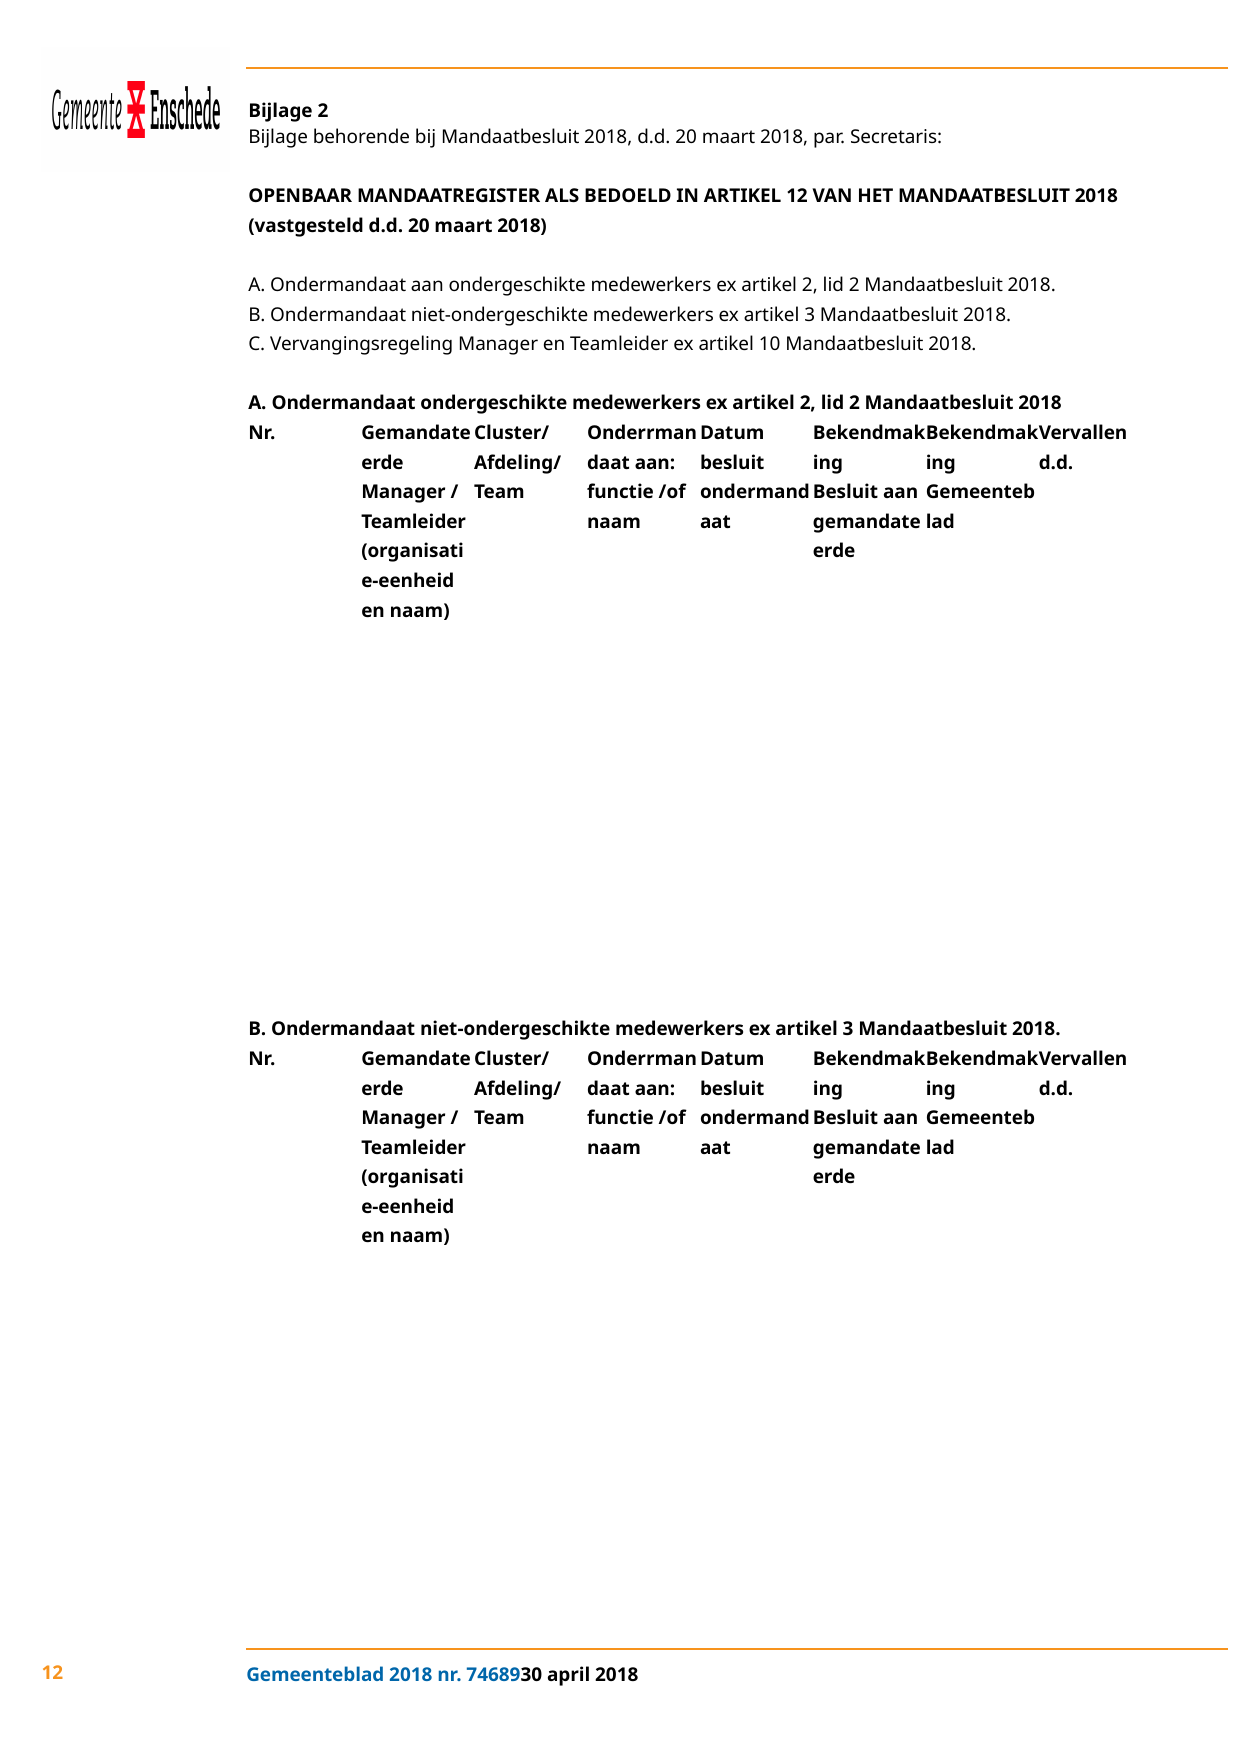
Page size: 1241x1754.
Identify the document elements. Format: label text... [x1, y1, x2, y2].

table_cell [926, 1377, 1038, 1403]
table_cell [474, 1351, 587, 1377]
table_cell [813, 648, 926, 674]
table_cell [700, 854, 813, 880]
table_cell [926, 906, 1038, 931]
table_cell [700, 1274, 813, 1300]
table_cell [1039, 803, 1152, 828]
table_cell [248, 1300, 361, 1326]
table_cell [926, 803, 1038, 828]
table_cell [1039, 880, 1152, 906]
table_cell [1039, 1557, 1152, 1583]
table_cell [926, 1506, 1038, 1531]
table_cell [1039, 1249, 1152, 1274]
table_cell [926, 777, 1038, 803]
table_header Onderrmandaat aan: functie /of naam [587, 419, 700, 622]
table_cell [361, 1506, 474, 1531]
table_cell [587, 623, 700, 648]
table_cell [700, 880, 813, 906]
table_cell [813, 931, 926, 957]
table_header Gemandateerde Manager / Teamleider (organisatie-eenheid en naam) [361, 419, 474, 622]
table_cell [361, 623, 474, 648]
table_cell [248, 700, 361, 725]
table_cell [587, 1506, 700, 1531]
table_cell [700, 1454, 813, 1480]
table_cell [1039, 1480, 1152, 1506]
table_cell [474, 1326, 587, 1351]
table_cell [700, 623, 813, 648]
table_cell [813, 854, 926, 880]
table_cell [813, 1506, 926, 1531]
table_header Bekendmaking Gemeenteblad [926, 419, 1038, 622]
table_cell [813, 1300, 926, 1326]
table_cell [1039, 1274, 1152, 1300]
table_cell [474, 1531, 587, 1557]
table_cell [1039, 854, 1152, 880]
table_cell [248, 1274, 361, 1300]
table_cell [700, 777, 813, 803]
table_cell [361, 1377, 474, 1403]
table_cell [587, 957, 700, 983]
table_cell [1039, 777, 1152, 803]
table_cell [361, 880, 474, 906]
table_cell [361, 1274, 474, 1300]
table_cell [248, 623, 361, 648]
table_cell [474, 1506, 587, 1531]
table_cell [361, 803, 474, 828]
text A. Ondermandaat aan ondergeschikte medewerkers ex artikel 2, lid 2 Mandaatbesluit 2018. [248, 271, 1152, 297]
table_cell [700, 906, 813, 931]
table_cell [1039, 725, 1152, 751]
table_cell [474, 880, 587, 906]
table_cell [474, 1403, 587, 1428]
table_cell [248, 751, 361, 777]
table_cell [361, 700, 474, 725]
table_cell [474, 1429, 587, 1454]
table_cell [700, 751, 813, 777]
table_cell [813, 623, 926, 648]
table_header Datum besluit ondermandaat [700, 1045, 813, 1248]
table_cell [1039, 1531, 1152, 1557]
table_cell [926, 648, 1038, 674]
table_header Bekendmaking Gemeenteblad [926, 1045, 1038, 1248]
table_header Datum besluit ondermandaat [700, 419, 813, 622]
table_cell [361, 1454, 474, 1480]
table_cell [813, 725, 926, 751]
table_cell [474, 1274, 587, 1300]
table_cell [587, 700, 700, 725]
table_cell [926, 1429, 1038, 1454]
table_cell [813, 1583, 926, 1609]
table_cell [926, 725, 1038, 751]
table_cell [700, 1557, 813, 1583]
table_cell [926, 1454, 1038, 1480]
table_cell [248, 648, 361, 674]
table_cell [926, 1480, 1038, 1506]
table_cell [700, 674, 813, 700]
text Bijlage behorende bij Mandaatbesluit 2018, d.d. 20 maart 2018, par. Secretaris: [248, 123, 1152, 149]
table_cell [700, 648, 813, 674]
table_cell [248, 1506, 361, 1531]
table_cell [587, 1531, 700, 1557]
table_cell [813, 1326, 926, 1351]
table_cell [587, 777, 700, 803]
table_cell [587, 880, 700, 906]
table_cell [361, 931, 474, 957]
table_cell [474, 1300, 587, 1326]
table_cell [361, 1326, 474, 1351]
text C. Vervangingsregeling Manager en Teamleider ex artikel 10 Mandaatbesluit 2018. [248, 330, 1152, 356]
table_cell [813, 1274, 926, 1300]
table_cell [813, 700, 926, 725]
table_cell [474, 1249, 587, 1274]
table_cell [926, 1583, 1038, 1609]
table_cell [361, 751, 474, 777]
table_cell [700, 1326, 813, 1351]
table_cell [813, 1351, 926, 1377]
table_cell [248, 1531, 361, 1557]
table_cell [700, 1403, 813, 1428]
table_cell [700, 700, 813, 725]
table_cell [248, 777, 361, 803]
table_cell [813, 880, 926, 906]
table_cell [813, 777, 926, 803]
table_cell [248, 931, 361, 957]
table_cell [248, 1377, 361, 1403]
table_cell [813, 957, 926, 983]
table_cell [248, 725, 361, 751]
table_cell [813, 1403, 926, 1428]
table_cell [361, 1480, 474, 1506]
table_header Cluster/ Afdeling/ Team [474, 1045, 587, 1248]
table_cell [474, 906, 587, 931]
table_cell [813, 751, 926, 777]
table_cell [587, 648, 700, 674]
table_cell [1039, 623, 1152, 648]
table_cell [361, 1351, 474, 1377]
table_cell [248, 880, 361, 906]
table_cell [474, 648, 587, 674]
table_cell [926, 1300, 1038, 1326]
table_cell [926, 700, 1038, 725]
table_cell [587, 828, 700, 854]
table_cell [248, 1403, 361, 1428]
table_cell [926, 828, 1038, 854]
table_cell [361, 1403, 474, 1428]
table_cell [1039, 957, 1152, 983]
table_cell [587, 1300, 700, 1326]
table_cell [1039, 1326, 1152, 1351]
table_cell [474, 751, 587, 777]
table_cell [474, 725, 587, 751]
table_cell [1039, 674, 1152, 700]
table_cell [926, 674, 1038, 700]
table_cell [587, 1351, 700, 1377]
table_cell [1039, 931, 1152, 957]
table_cell [474, 1454, 587, 1480]
table_cell [926, 751, 1038, 777]
table_cell [700, 803, 813, 828]
table_cell [1039, 1429, 1152, 1454]
table_header Onderrmandaat aan: functie /of naam [587, 1045, 700, 1248]
table_cell [926, 931, 1038, 957]
table_cell [700, 931, 813, 957]
table_cell [361, 906, 474, 931]
picture [41, 47, 231, 172]
table_cell [474, 1583, 587, 1609]
table_cell [361, 648, 474, 674]
table_cell [248, 1249, 361, 1274]
table_cell [700, 1480, 813, 1506]
table_cell [361, 854, 474, 880]
table_cell [813, 1557, 926, 1583]
table_cell [587, 803, 700, 828]
text B. Ondermandaat niet-ondergeschikte medewerkers ex artikel 3 Mandaatbesluit 2018. [248, 1016, 1152, 1041]
table_cell [700, 1429, 813, 1454]
table_cell [700, 1351, 813, 1377]
table_cell [248, 1583, 361, 1609]
table_cell [361, 777, 474, 803]
table_cell [587, 725, 700, 751]
text A. Ondermandaat ondergeschikte medewerkers ex artikel 2, lid 2 Mandaatbesluit 2018 [248, 389, 1152, 415]
table_cell [587, 854, 700, 880]
table_cell [587, 1480, 700, 1506]
text Bijlage 2 [248, 95, 1152, 123]
table_cell [1039, 906, 1152, 931]
table_cell [587, 674, 700, 700]
table_cell [361, 1249, 474, 1274]
table_cell [926, 1326, 1038, 1351]
table_cell [248, 674, 361, 700]
table_cell [474, 777, 587, 803]
table_cell [1039, 1583, 1152, 1609]
table_cell [248, 957, 361, 983]
table_cell [700, 1249, 813, 1274]
table_cell [700, 1377, 813, 1403]
table_cell [813, 1531, 926, 1557]
table_cell [474, 623, 587, 648]
table_cell [248, 828, 361, 854]
table_cell [813, 1429, 926, 1454]
table_cell [587, 931, 700, 957]
table_cell [248, 1326, 361, 1351]
table_cell [474, 1557, 587, 1583]
text B. Ondermandaat niet-ondergeschikte medewerkers ex artikel 3 Mandaatbesluit 2018. [248, 301, 1152, 327]
table_cell [361, 1300, 474, 1326]
table_cell [474, 803, 587, 828]
table_cell [1039, 828, 1152, 854]
table_cell [474, 674, 587, 700]
table_cell [1039, 700, 1152, 725]
table_cell [926, 1249, 1038, 1274]
table_cell [474, 828, 587, 854]
table_cell [248, 1557, 361, 1583]
table_cell [361, 725, 474, 751]
table_cell [587, 1403, 700, 1428]
table_header Nr. [248, 1045, 361, 1248]
table_cell [248, 1454, 361, 1480]
table_cell [361, 674, 474, 700]
table_cell [1039, 1351, 1152, 1377]
table_cell [813, 1454, 926, 1480]
table_cell [361, 1429, 474, 1454]
table_cell [587, 1274, 700, 1300]
table_cell [926, 1274, 1038, 1300]
table_cell [474, 931, 587, 957]
table_cell [248, 803, 361, 828]
table_cell [1039, 1454, 1152, 1480]
table_cell [700, 957, 813, 983]
table_cell [587, 1429, 700, 1454]
table_cell [587, 1583, 700, 1609]
table_cell [1039, 1506, 1152, 1531]
table_cell [248, 906, 361, 931]
table_cell [248, 1351, 361, 1377]
table_header Bekendmaking Besluit aan gemandateerde [813, 1045, 926, 1248]
table_cell [361, 1583, 474, 1609]
table_cell [587, 751, 700, 777]
table_cell [926, 854, 1038, 880]
table_cell [1039, 1403, 1152, 1428]
table_cell [926, 1531, 1038, 1557]
table_cell [248, 854, 361, 880]
table_cell [700, 1506, 813, 1531]
table_cell [1039, 1300, 1152, 1326]
table_cell [813, 674, 926, 700]
table_cell [587, 906, 700, 931]
table_header Nr. [248, 419, 361, 622]
text (vastgesteld d.d. 20 maart 2018) [248, 212, 1152, 238]
table_cell [248, 1480, 361, 1506]
table_cell [587, 1377, 700, 1403]
table_cell [813, 1377, 926, 1403]
table_cell [926, 1351, 1038, 1377]
table_cell [361, 1557, 474, 1583]
table_cell [926, 623, 1038, 648]
table_header Gemandateerde Manager / Teamleider (organisatie-eenheid en naam) [361, 1045, 474, 1248]
table_cell [700, 1531, 813, 1557]
table_cell [361, 1531, 474, 1557]
table_header Bekendmaking Besluit aan gemandateerde [813, 419, 926, 622]
table_cell [361, 957, 474, 983]
table_cell [700, 828, 813, 854]
table_cell [926, 957, 1038, 983]
table_cell [926, 880, 1038, 906]
table_cell [1039, 648, 1152, 674]
table_cell [587, 1557, 700, 1583]
table_cell [813, 906, 926, 931]
table_cell [474, 700, 587, 725]
table_cell [587, 1454, 700, 1480]
table_cell [813, 828, 926, 854]
table_header Vervallen d.d. [1039, 1045, 1152, 1248]
table_cell [1039, 751, 1152, 777]
table_cell [700, 1300, 813, 1326]
table_cell [813, 1249, 926, 1274]
table_cell [813, 803, 926, 828]
table_cell [361, 828, 474, 854]
text OPENBAAR MANDAATREGISTER ALS BEDOELD IN ARTIKEL 12 VAN HET MANDAATBESLUIT 2018 [248, 182, 1152, 208]
table_cell [700, 725, 813, 751]
table_cell [474, 957, 587, 983]
table_cell [1039, 1377, 1152, 1403]
table_header Vervallen d.d. [1039, 419, 1152, 622]
table_cell [474, 854, 587, 880]
table_header Cluster/ Afdeling/ Team [474, 419, 587, 622]
table_cell [474, 1480, 587, 1506]
table_cell [474, 1377, 587, 1403]
table_cell [926, 1403, 1038, 1428]
table_cell [587, 1326, 700, 1351]
table_cell [587, 1249, 700, 1274]
table_cell [813, 1480, 926, 1506]
table_cell [926, 1557, 1038, 1583]
table_cell [248, 1429, 361, 1454]
table_cell [700, 1583, 813, 1609]
